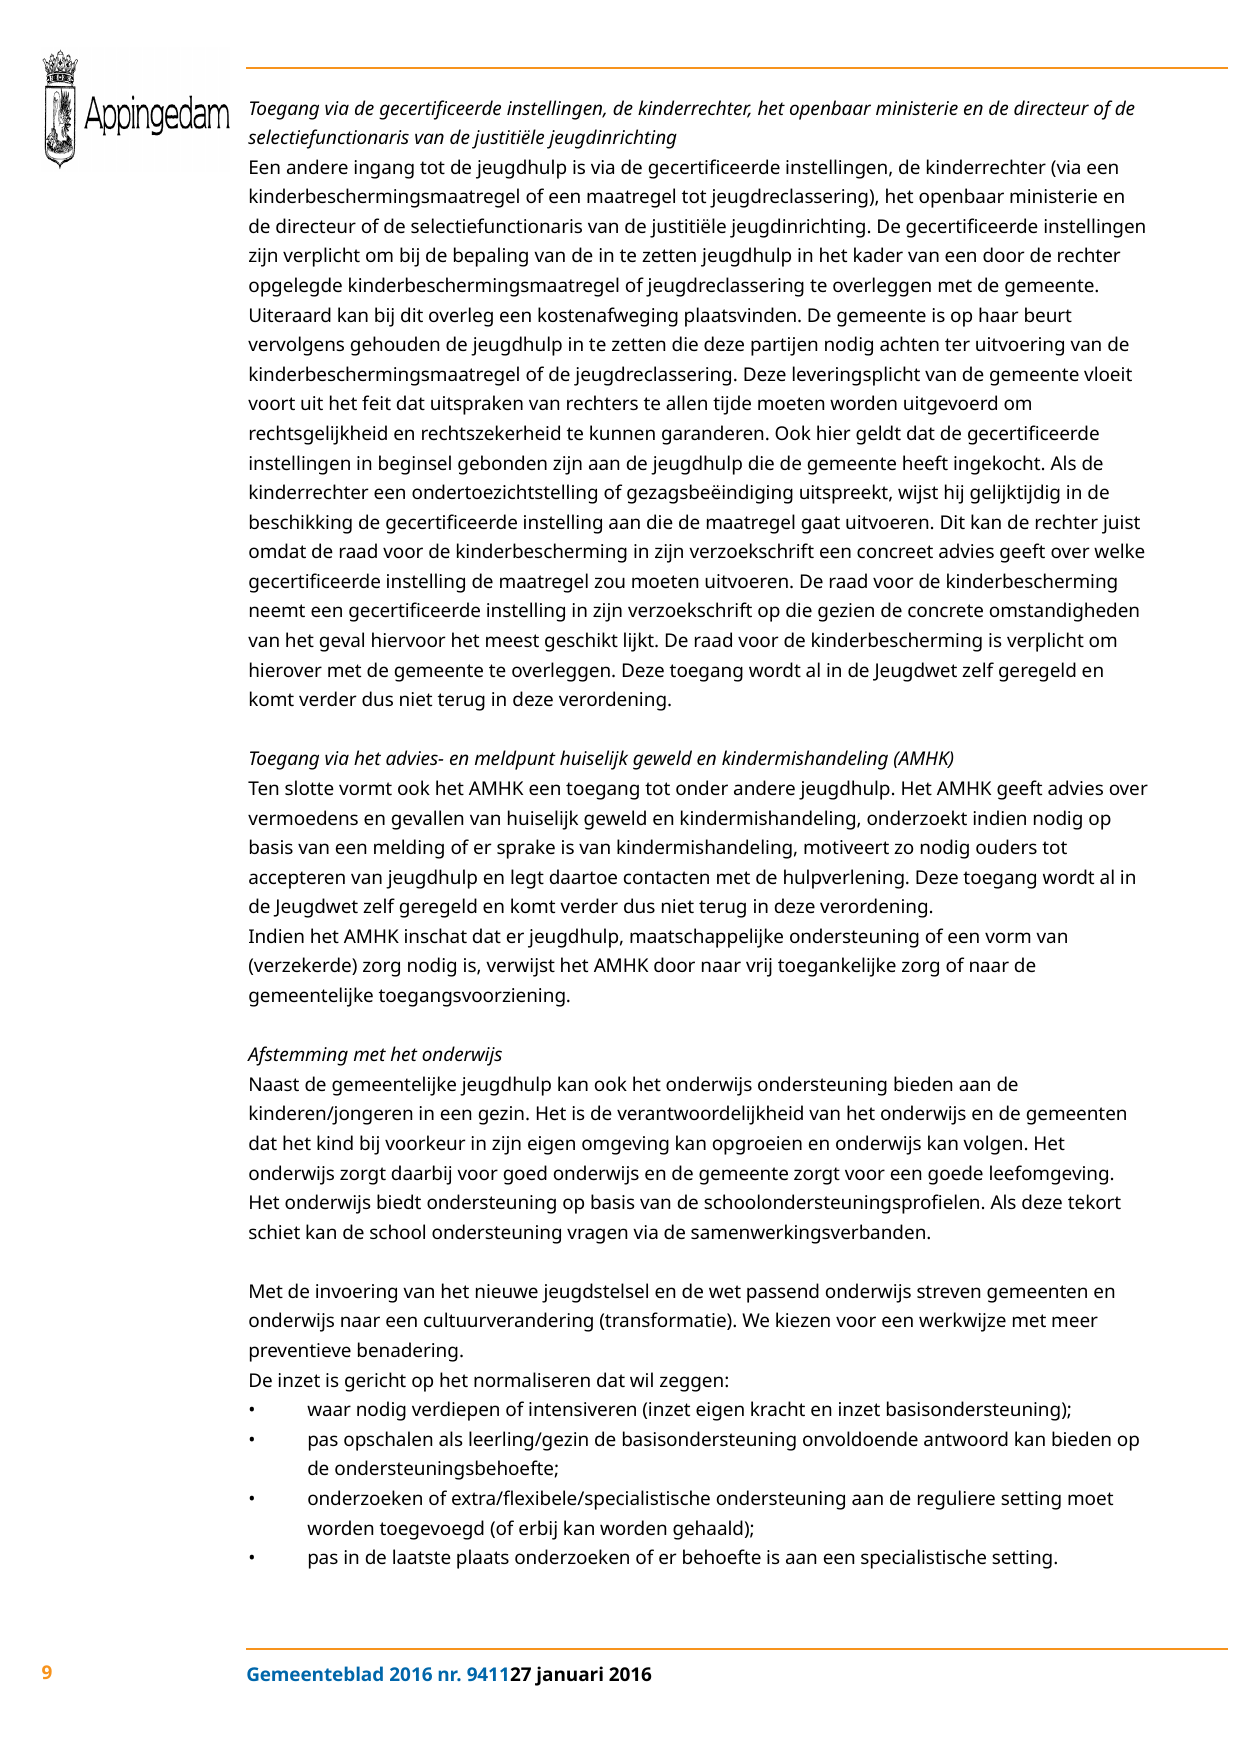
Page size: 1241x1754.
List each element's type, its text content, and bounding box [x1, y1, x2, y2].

text Ten slotte vormt ook het AMHK een toegang tot onder andere jeugdhulp. Het AMHK geeft advies over vermoedens en gevallen van huiselijk geweld en kindermishandeling, onderzoekt indien nodig op basis van een melding of er sprake is van kindermishandeling, motiveert zo nodig ouders tot accepteren van jeugdhulp en legt daartoe contacten met de hulpverlening. Deze toegang wordt al in de Jeugdwet zelf geregeld en komt verder dus niet terug in deze verordening. [248, 775, 1152, 919]
text Afstemming met het onderwijs [248, 1041, 1152, 1067]
text Toegang via het advies- en meldpunt huiselijk geweld en kindermishandeling (AMHK) [248, 746, 1152, 771]
text Indien het AMHK inschat dat er jeugdhulp, maatschappelijke ondersteuning of een vorm van (verzekerde) zorg nodig is, verwijst het AMHK door naar vrij toegankelijke zorg of naar de gemeentelijke toegangsvoorziening. [248, 923, 1152, 1008]
text Het onderwijs biedt ondersteuning op basis van de schoolondersteuningsprofielen. Als deze tekort schiet kan de school ondersteuning vragen via de samenwerkingsverbanden. [248, 1189, 1152, 1245]
picture [41, 47, 231, 172]
list onderzoeken of extra/flexibele/specialistische ondersteuning aan de reguliere setting moet worden toegevoegd (of erbij kan worden gehaald); [248, 1485, 1152, 1541]
list pas opschalen als leerling/gezin de basisondersteuning onvoldoende antwoord kan bieden op de ondersteuningsbehoefte; [248, 1426, 1152, 1481]
text Een andere ingang tot de jeugdhulp is via de gecertificeerde instellingen, de kinderrechter (via een kinderbeschermingsmaatregel of een maatregel tot jeugdreclassering), het openbaar ministerie en de directeur of de selectiefunctionaris van de justitiële jeugdinrichting. De gecertificeerde instellingen zijn verplicht om bij de bepaling van de in te zetten jeugdhulp in het kader van een door de rechter opgelegde kinderbeschermingsmaatregel of jeugdreclassering te overleggen met de gemeente. Uiteraard kan bij dit overleg een kostenafweging plaatsvinden. De gemeente is op haar beurt vervolgens gehouden de jeugdhulp in te zetten die deze partijen nodig achten ter uitvoering van de kinderbeschermingsmaatregel of de jeugdreclassering. Deze leveringsplicht van de gemeente vloeit voort uit het feit dat uitspraken van rechters te allen tijde moeten worden uitgevoerd om rechtsgelijkheid en rechtszekerheid te kunnen garanderen. Ook hier geldt dat de gecertificeerde instellingen in beginsel gebonden zijn aan de jeugdhulp die de gemeente heeft ingekocht. Als de kinderrechter een ondertoezichtstelling of gezagsbeëindiging uitspreekt, wijst hij gelijktijdig in de beschikking de gecertificeerde instelling aan die de maatregel gaat uitvoeren. Dit kan de rechter juist omdat de raad voor de kinderbescherming in zijn verzoekschrift een concreet advies geeft over welke gecertificeerde instelling de maatregel zou moeten uitvoeren. De raad voor de kinderbescherming neemt een gecertificeerde instelling in zijn verzoekschrift op die gezien de concrete omstandigheden van het geval hiervoor het meest geschikt lijkt. De raad voor de kinderbescherming is verplicht om hierover met de gemeente te overleggen. Deze toegang wordt al in de Jeugdwet zelf geregeld en komt verder dus niet terug in deze verordening. [248, 154, 1152, 712]
text Met de invoering van het nieuwe jeugdstelsel en de wet passend onderwijs streven gemeenten en onderwijs naar een cultuurverandering (transformatie). We kiezen voor een werkwijze met meer preventieve benadering. [248, 1278, 1152, 1363]
list waar nodig verdiepen of intensiveren (inzet eigen kracht en inzet basisondersteuning); [248, 1396, 1152, 1422]
text Toegang via de gecertificeerde instellingen, de kinderrechter, het openbaar ministerie en de directeur of de selectiefunctionaris van de justitiële jeugdinrichting [248, 95, 1152, 150]
text De inzet is gericht op het normaliseren dat wil zeggen: [248, 1367, 1152, 1393]
list pas in de laatste plaats onderzoeken of er behoefte is aan een specialistische setting. [248, 1544, 1152, 1570]
text Naast de gemeentelijke jeugdhulp kan ook het onderwijs ondersteuning bieden aan de kinderen/jongeren in een gezin. Het is de verantwoordelijkheid van het onderwijs en de gemeenten dat het kind bij voorkeur in zijn eigen omgeving kan opgroeien en onderwijs kan volgen. Het onderwijs zorgt daarbij voor goed onderwijs en de gemeente zorgt voor een goede leefomgeving. [248, 1071, 1152, 1186]
